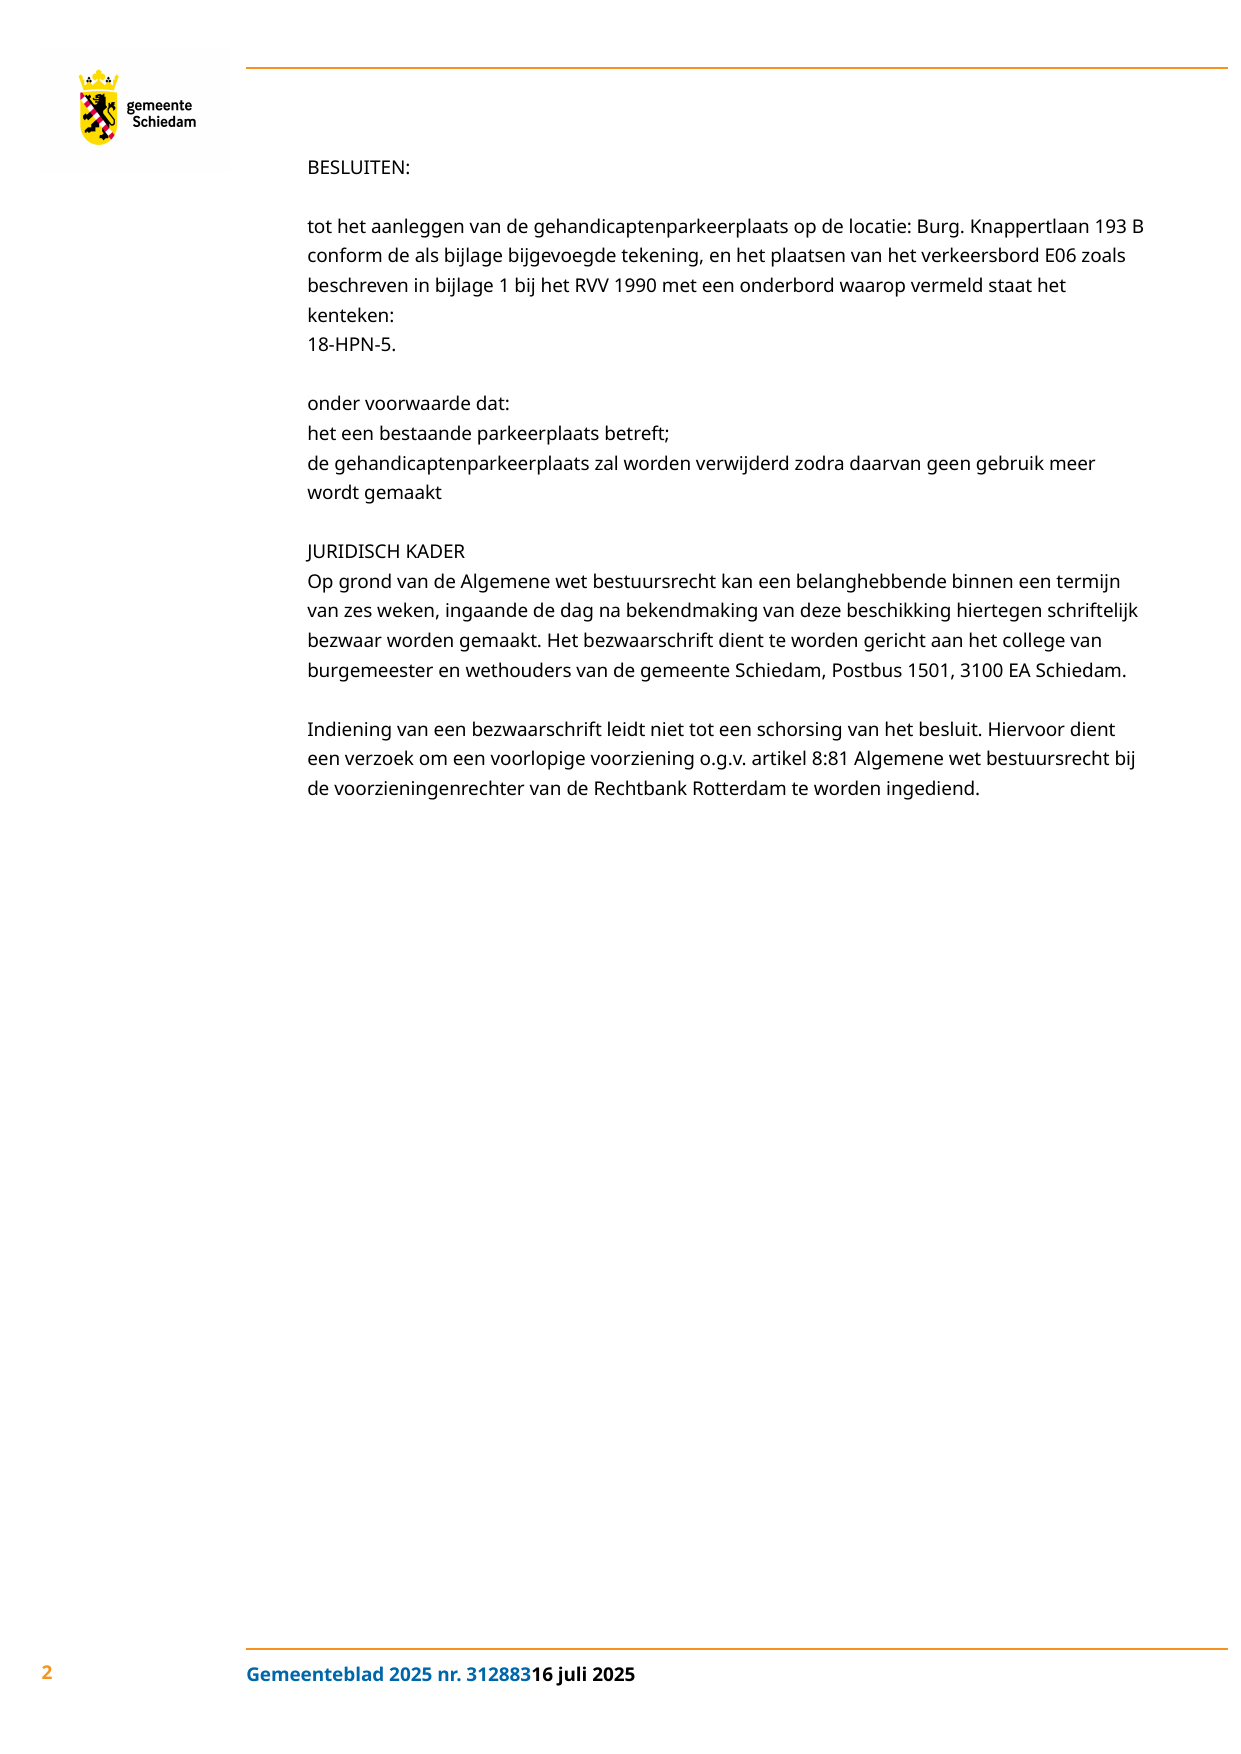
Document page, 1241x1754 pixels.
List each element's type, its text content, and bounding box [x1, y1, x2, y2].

list onder voorwaarde dat: [248, 391, 1152, 416]
picture [41, 47, 231, 172]
list de gehandicaptenparkeerplaats zal worden verwijderd zodra daarvan geen gebruik meer wordt gemaakt [248, 450, 1152, 505]
list BESLUITEN: [248, 154, 1152, 180]
list het een bestaande parkeerplaats betreft; [248, 420, 1152, 446]
list JURIDISCH KADER [248, 538, 1152, 564]
list tot het aanleggen van de gehandicaptenparkeerplaats op de locatie: Burg. Knappertlaan 193 B conform de als bijlage bijgevoegde tekening, en het plaatsen van het verkeersbord E06 zoals beschreven in bijlage 1 bij het RVV 1990 met een onderbord waarop vermeld staat het kenteken: [248, 213, 1152, 328]
list 18-HPN-5. [248, 331, 1152, 357]
list Indiening van een bezwaarschrift leidt niet tot een schorsing van het besluit. Hiervoor dient een verzoek om een voorlopige voorziening o.g.v. artikel 8:81 Algemene wet bestuursrecht bij de voorzieningenrechter van de Rechtbank Rotterdam te worden ingediend. [248, 716, 1152, 801]
list Op grond van de Algemene wet bestuursrecht kan een belanghebbende binnen een termijn van zes weken, ingaande de dag na bekendmaking van deze beschikking hiertegen schriftelijk bezwaar worden gemaakt. Het bezwaarschrift dient te worden gericht aan het college van burgemeester en wethouders van de gemeente Schiedam, Postbus 1501, 3100 EA Schiedam. [248, 568, 1152, 683]
